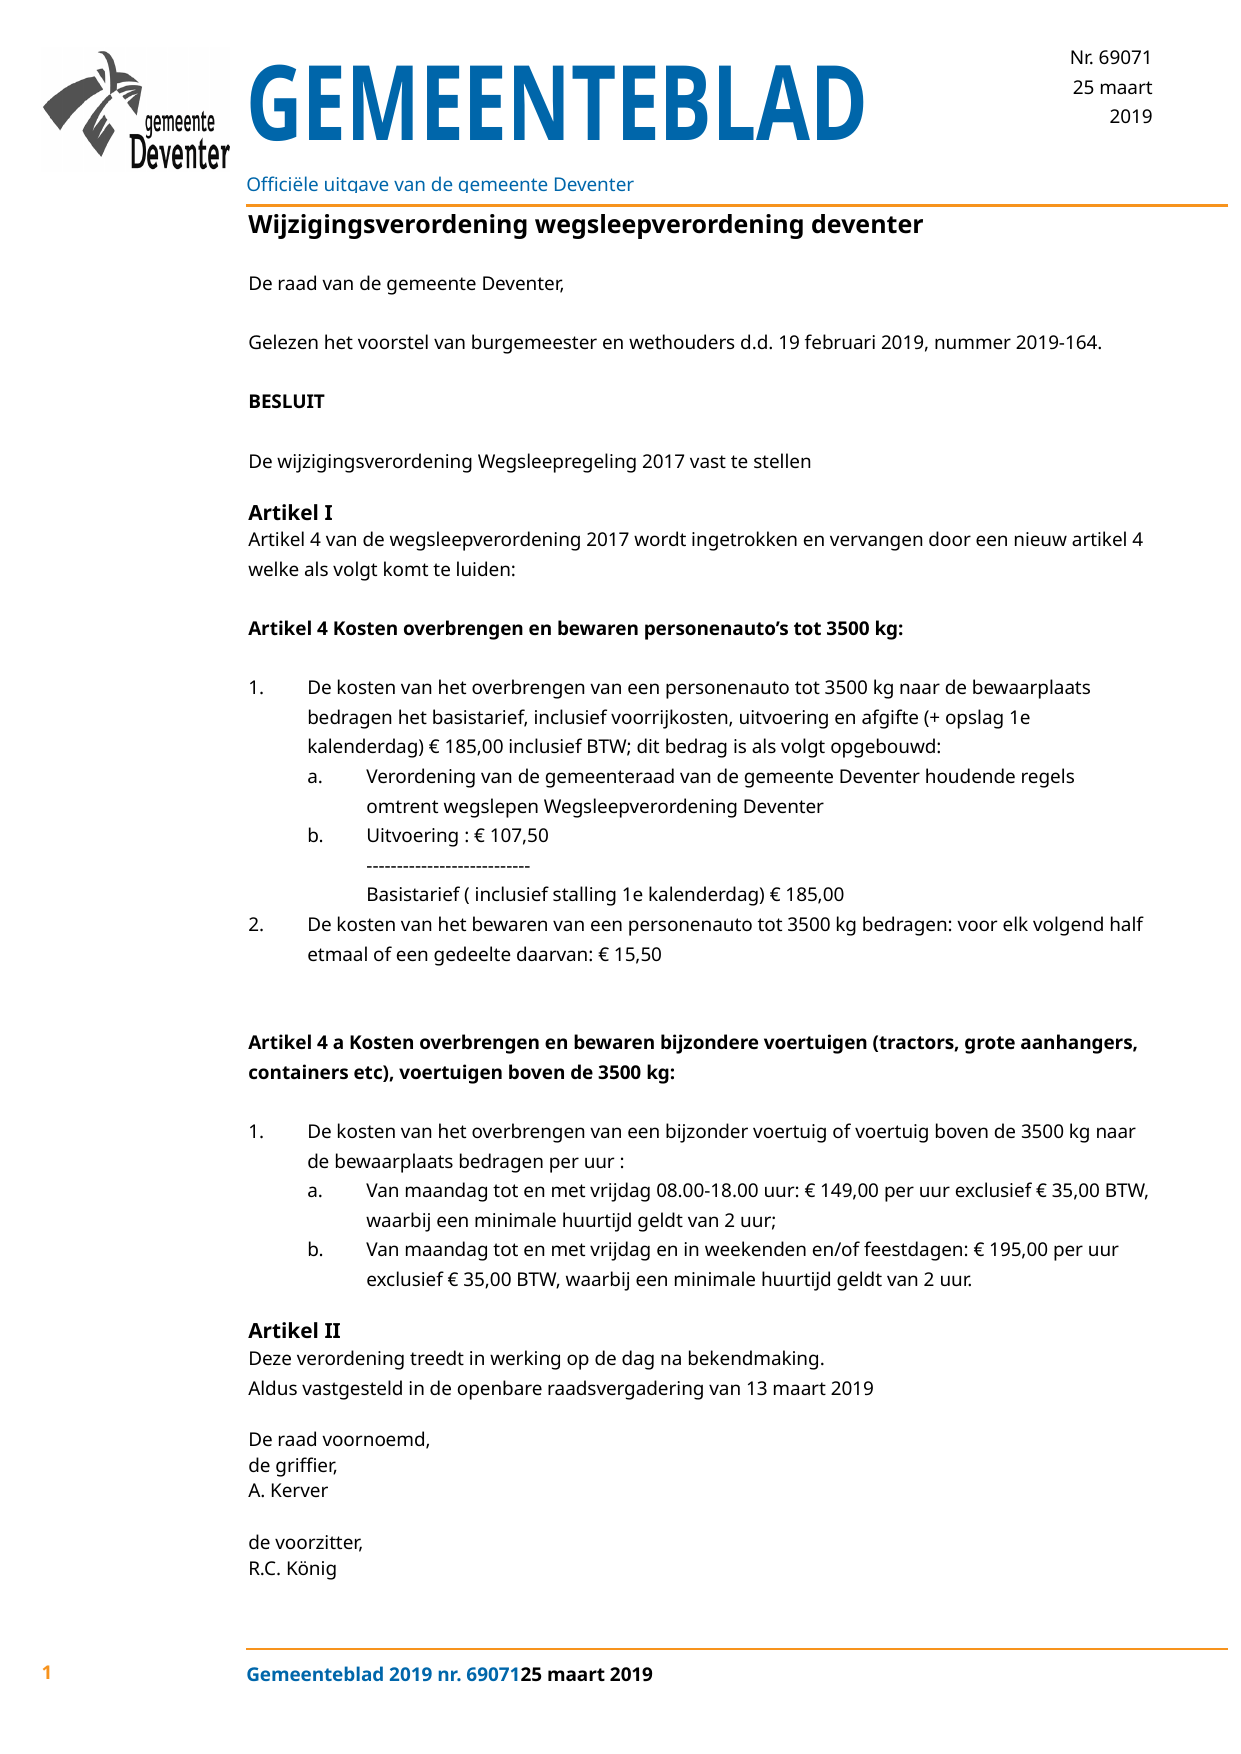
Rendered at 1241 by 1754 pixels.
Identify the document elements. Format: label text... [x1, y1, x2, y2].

list Basistarief ( inclusief stalling 1e kalenderdag) € 185,00 [307, 882, 1152, 907]
text BESLUIT [248, 389, 1152, 414]
list Van maandag tot en met vrijdag 08.00-18.00 uur: € 149,00 per uur exclusief € 35,00 BTW, waarbij een minimale huurtijd geldt van 2 uur; [307, 1177, 1152, 1233]
text De raad van de gemeente Deventer, [248, 270, 1152, 296]
text A. Kerver [248, 1478, 1152, 1503]
text Deze verordening treedt in werking op de dag na bekendmaking. [248, 1345, 1152, 1371]
text Artikel 4 a Kosten overbrengen en bewaren bijzondere voertuigen (tractors, grote aanhangers, containers etc), voertuigen boven de 3500 kg: [248, 1029, 1152, 1085]
picture [41, 47, 231, 172]
text R.C. König [248, 1555, 1152, 1581]
text de voorzitter, [248, 1529, 1152, 1555]
text Wijzigingsverordening wegsleepverordening deventer [248, 207, 1152, 241]
text Aldus vastgesteld in de openbare raadsvergadering van 13 maart 2019 [248, 1375, 1152, 1400]
text Artikel 4 van de wegsleepverordening 2017 wordt ingetrokken en vervangen door een nieuw artikel 4 welke als volgt komt te luiden: [248, 527, 1152, 582]
list De kosten van het bewaren van een personenauto tot 3500 kg bedragen: voor elk volgend half etmaal of een gedeelte daarvan: € 15,50 [248, 911, 1152, 967]
text Artikel 4 Kosten overbrengen en bewaren personenauto’s tot 3500 kg: [248, 615, 1152, 641]
list --------------------------- [307, 852, 1152, 878]
list De kosten van het overbrengen van een personenauto tot 3500 kg naar de bewaarplaats bedragen het basistarief, inclusief voorrijkosten, uitvoering en afgifte (+ opslag 1e kalenderdag) € 185,00 inclusief BTW; dit bedrag is als volgt opgebouwd: [248, 674, 1152, 759]
text De raad voornoemd, [248, 1426, 1152, 1452]
list Verordening van de gemeenteraad van de gemeente Deventer houdende regels omtrent wegslepen Wegsleepverordening Deventer [307, 763, 1152, 819]
text de griffier, [248, 1452, 1152, 1478]
list De kosten van het overbrengen van een bijzonder voertuig of voertuig boven de 3500 kg naar de bewaarplaats bedragen per uur : [248, 1118, 1152, 1174]
text Artikel II [248, 1317, 1152, 1345]
list Van maandag tot en met vrijdag en in weekenden en/of feestdagen: € 195,00 per uur exclusief € 35,00 BTW, waarbij een minimale huurtijd geldt van 2 uur. [307, 1237, 1152, 1292]
text De wijzigingsverordening Wegsleepregeling 2017 vast te stellen [248, 448, 1152, 473]
text Artikel I [248, 498, 1152, 527]
text Gelezen het voorstel van burgemeester en wethouders d.d. 19 februari 2019, nummer 2019-164. [248, 329, 1152, 355]
list Uitvoering : € 107,50 [307, 822, 1152, 848]
